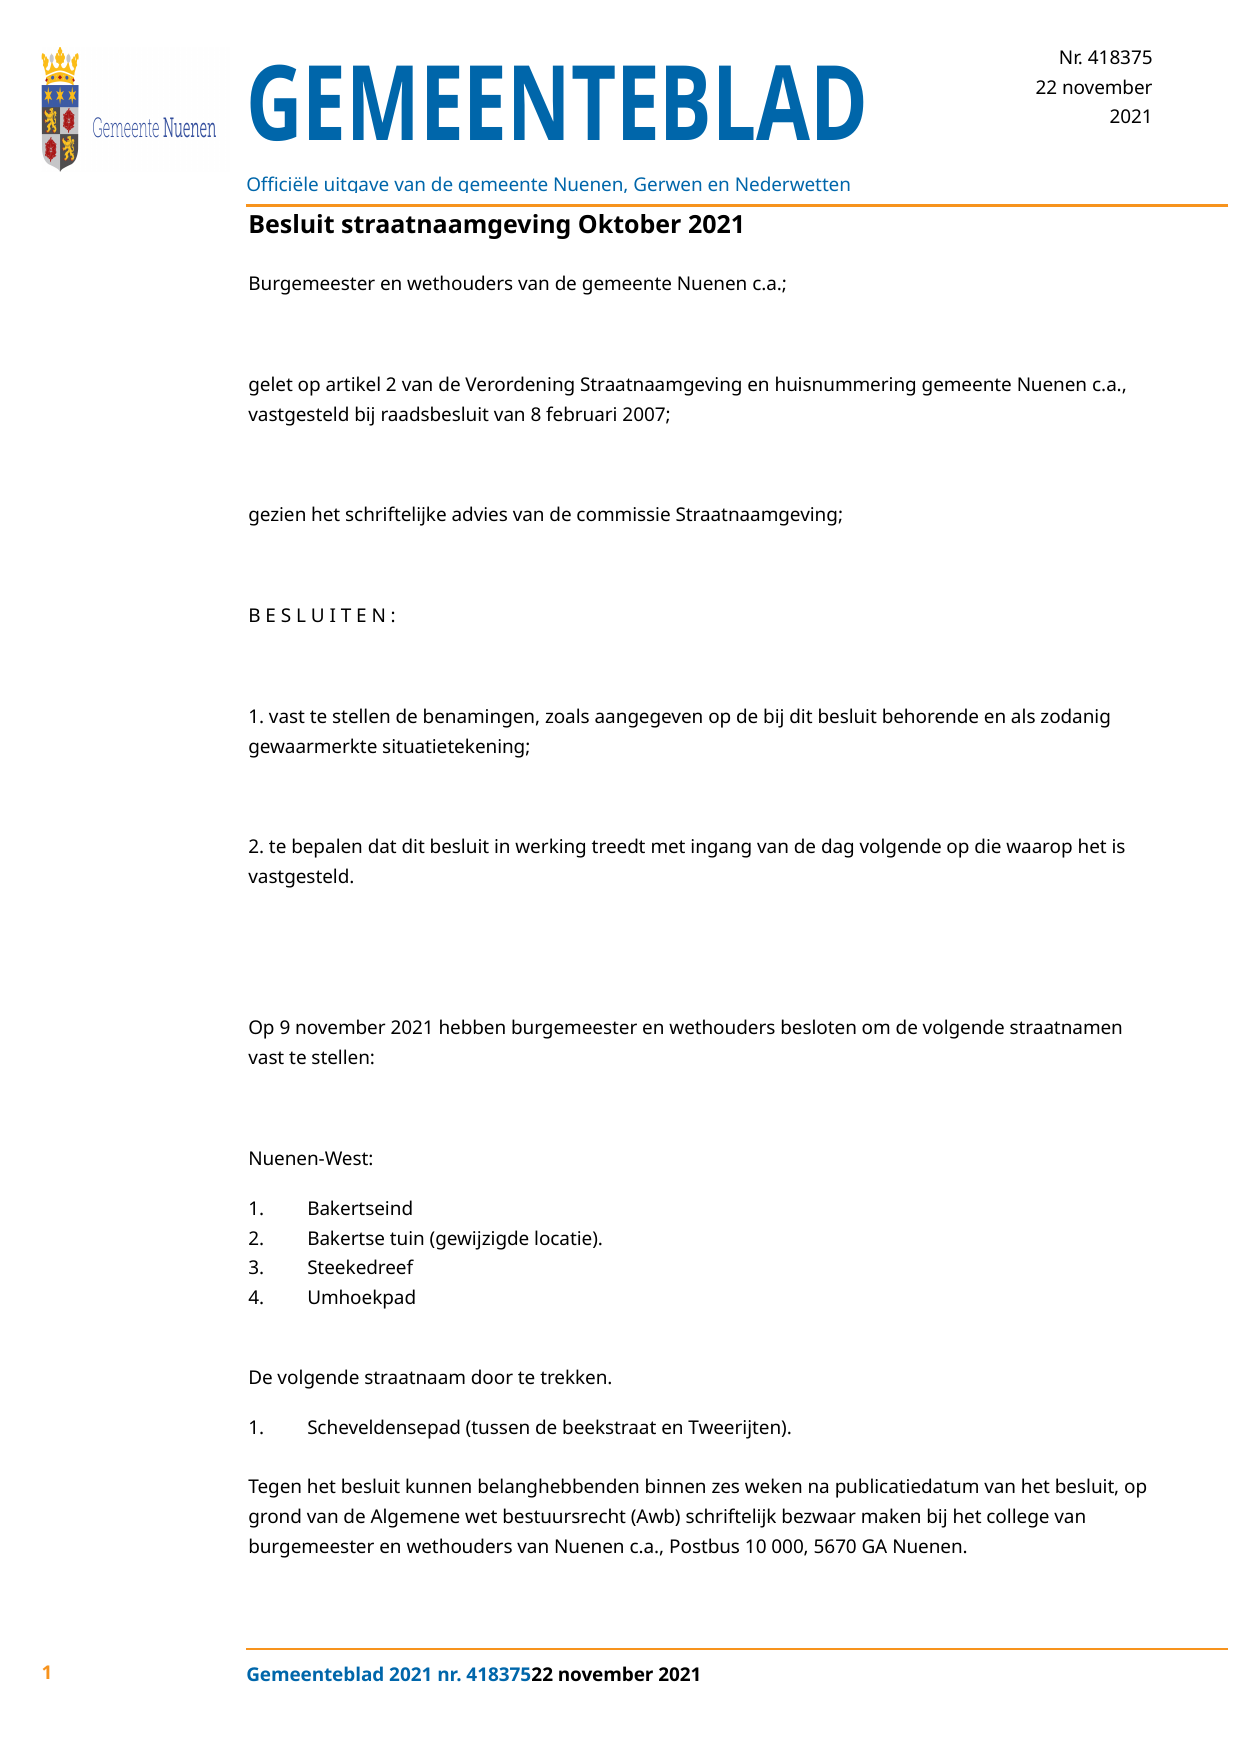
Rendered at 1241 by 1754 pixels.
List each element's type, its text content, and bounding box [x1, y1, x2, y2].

text Op 9 november 2021 hebben burgemeester en wethouders besloten om de volgende straatnamen vast te stellen: [248, 1014, 1152, 1070]
picture [41, 47, 231, 172]
text Tegen het besluit kunnen belanghebbenden binnen zes weken na publicatiedatum van het besluit, op grond van de Algemene wet bestuursrecht (Awb) schriftelijk bezwaar maken bij het college van burgemeester en wethouders van Nuenen c.a., Postbus 10 000, 5670 GA Nuenen. [248, 1474, 1152, 1558]
list Umhoekpad [248, 1284, 1152, 1310]
text gelet op artikel 2 van de Verordening Straatnaamgeving en huisnummering gemeente Nuenen c.a., vastgesteld bij raadsbesluit van 8 februari 2007; [248, 371, 1152, 426]
text 1. vast te stellen de benamingen, zoals aangegeven op de bij dit besluit behorende en als zodanig gewaarmerkte situatietekening; [248, 703, 1152, 758]
text gezien het schriftelijke advies van de commissie Straatnaamgeving; [248, 502, 1152, 527]
text B E S L U I T E N : [248, 602, 1152, 628]
text 2. te bepalen dat dit besluit in werking treedt met ingang van de dag volgende op die waarop het is vastgesteld. [248, 834, 1152, 889]
list Steekedreef [248, 1254, 1152, 1280]
text De volgende straatnaam door te trekken. [248, 1364, 1152, 1390]
text Burgemeester en wethouders van de gemeente Nuenen c.a.; [248, 270, 1152, 296]
list Bakertse tuin (gewijzigde locatie). [248, 1225, 1152, 1251]
text Nuenen-West: [248, 1145, 1152, 1171]
list Scheveldensepad (tussen de beekstraat en Tweerijten). [248, 1414, 1152, 1440]
text Besluit straatnaamgeving Oktober 2021 [248, 207, 1152, 241]
list Bakertseind [248, 1195, 1152, 1221]
